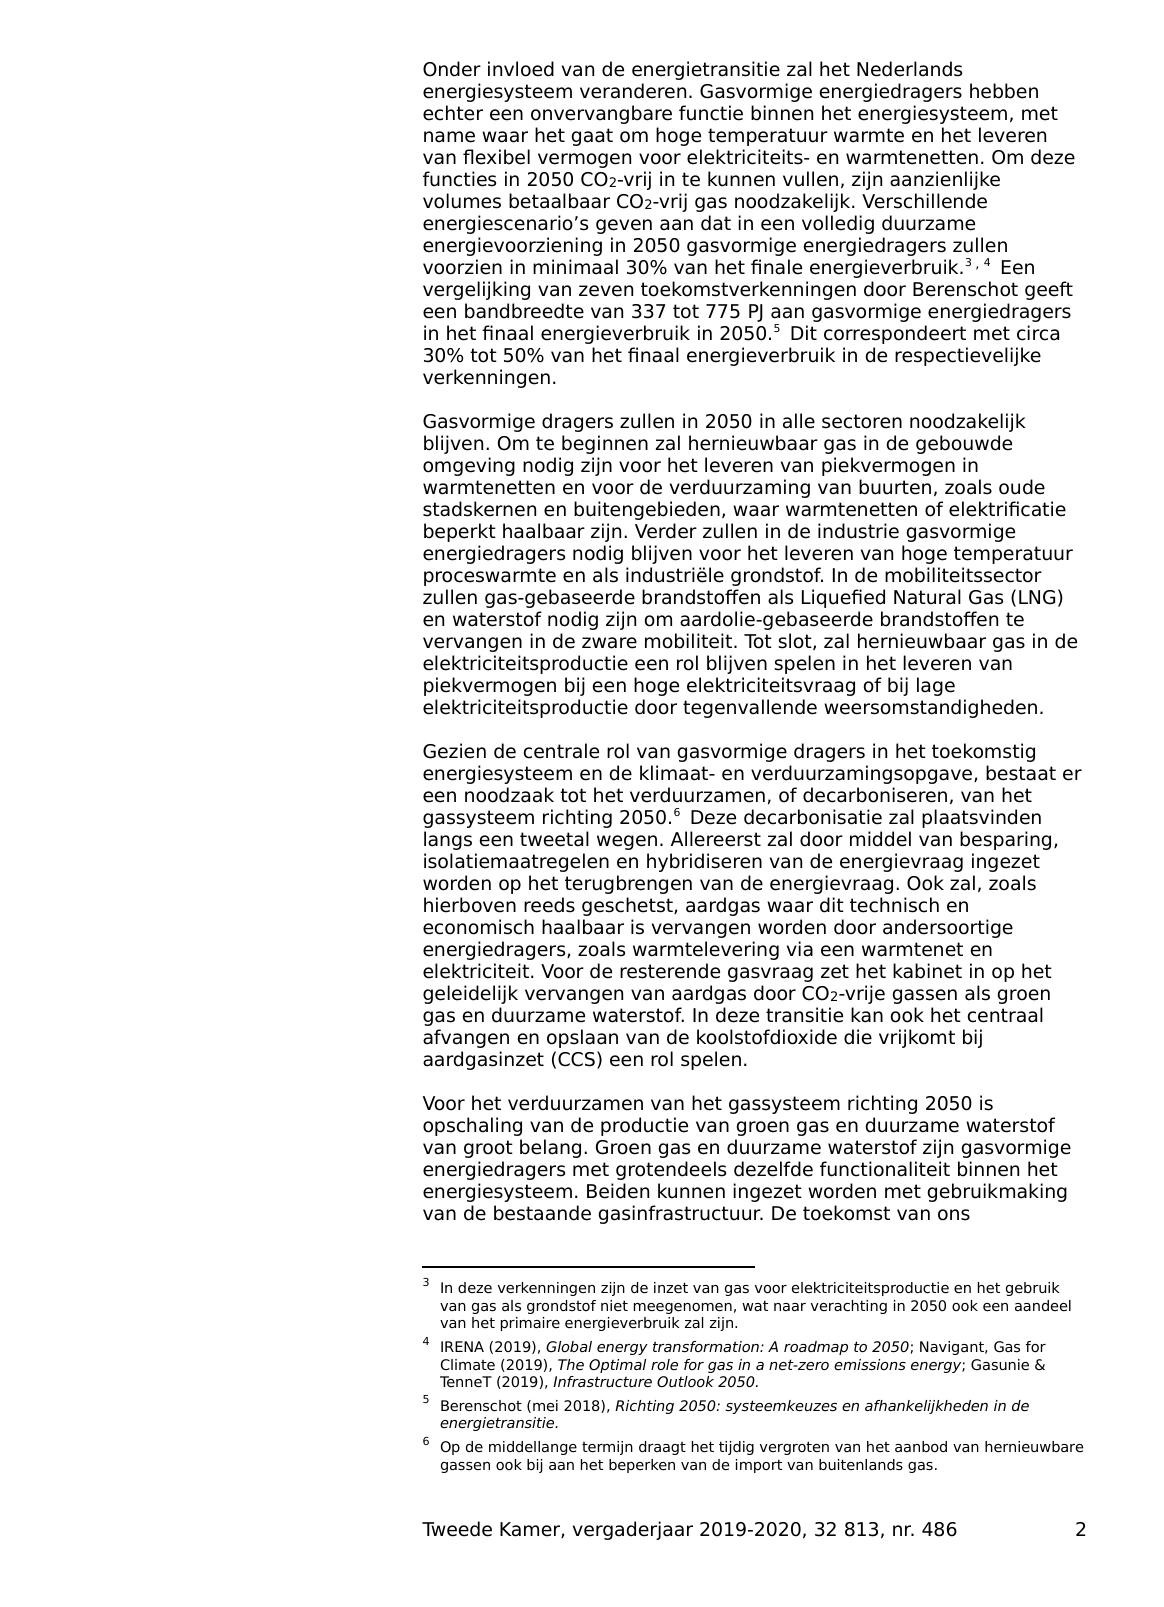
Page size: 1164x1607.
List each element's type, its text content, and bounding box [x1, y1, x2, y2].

text Voor het verduurzamen van het gassysteem richting 2050 is opschaling van de productie van groen gas en duurzame waterstof van groot belang. Groen gas en duurzame waterstof zijn gasvormige energiedragers met grotendeels dezelfde functionaliteit binnen het energiesysteem. Beiden kunnen ingezet worden met gebruikmaking van de bestaande gasinfrastructuur. De toekomst van ons [422, 1093, 1087, 1224]
text Onder invloed van de energietransitie zal het Nederlands energiesysteem veranderen. Gasvormige energiedragers hebben echter een onvervangbare functie binnen het energiesysteem, met name waar het gaat om hoge temperatuur warmte en het leveren van flexibel vermogen voor elektriciteits- en warmtenetten. Om deze functies in 2050 CO2-vrij in te kunnen vullen, zijn aanzienlijke volumes betaalbaar CO2-vrij gas noodzakelijk. Verschillende energiescenario’s geven aan dat in een volledig duurzame energievoorziening in 2050 gasvormige energiedragers zullen voorzien in minimaal 30% van het finale energieverbruik., Een vergelijking van zeven toekomstverkenningen door Berenschot geeft een bandbreedte van 337 tot 775 PJ aan gasvormige energiedragers in het finaal energieverbruik in 2050. Dit correspondeert met circa 30% tot 50% van het finaal energieverbruik in de respectievelijke verkenningen. [422, 59, 1087, 389]
text Gezien de centrale rol van gasvormige dragers in het toekomstig energiesysteem en de klimaat- en verduurzamingsopgave, bestaat er een noodzaak tot het verduurzamen, of decarboniseren, van het gassysteem richting 2050. Deze decarbonisatie zal plaatsvinden langs een tweetal wegen. Allereerst zal door middel van besparing, isolatiemaatregelen en hybridiseren van de energievraag ingezet worden op het terugbrengen van de energievraag. Ook zal, zoals hierboven reeds geschetst, aardgas waar dit technisch en economisch haalbaar is vervangen worden door andersoortige energiedragers, zoals warmtelevering via een warmtenet en elektriciteit. Voor de resterende gasvraag zet het kabinet in op het geleidelijk vervangen van aardgas door CO2-vrije gassen als groen gas en duurzame waterstof. In deze transitie kan ook het centraal afvangen en opslaan van de koolstofdioxide die vrijkomt bij aardgasinzet (CCS) een rol spelen. [422, 741, 1087, 1071]
text Op de middellange termijn draagt het tijdig vergroten van het aanbod van hernieuwbare gassen ook bij aan het beperken van de import van buitenlands gas. [422, 1435, 1087, 1474]
text Berenschot (mei 2018), Richting 2050: systeemkeuzes en afhankelijkheden in de energietransitie. [422, 1393, 1087, 1432]
text Gasvormige dragers zullen in 2050 in alle sectoren noodzakelijk blijven. Om te beginnen zal hernieuwbaar gas in de gebouwde omgeving nodig zijn voor het leveren van piekvermogen in warmtenetten en voor de verduurzaming van buurten, zoals oude stadskernen en buitengebieden, waar warmtenetten of elektrificatie beperkt haalbaar zijn. Verder zullen in de industrie gasvormige energiedragers nodig blijven voor het leveren van hoge temperatuur proceswarmte en als industriële grondstof. In de mobiliteitssector zullen gas-gebaseerde brandstoffen als Liquefied Natural Gas (LNG) en waterstof nodig zijn om aardolie-gebaseerde brandstoffen te vervangen in de zware mobiliteit. Tot slot, zal hernieuwbaar gas in de elektriciteitsproductie een rol blijven spelen in het leveren van piekvermogen bij een hoge elektriciteitsvraag of bij lage elektriciteitsproductie door tegenvallende weersomstandigheden. [422, 411, 1087, 719]
text IRENA (2019), Global energy transformation: A roadmap to 2050; Navigant, Gas for Climate (2019), The Optimal role for gas in a net-zero emissions energy; Gasunie & TenneT (2019), Infrastructure Outlook 2050. [422, 1335, 1087, 1391]
text In deze verkenningen zijn de inzet van gas voor elektriciteitsproductie en het gebruik van gas als grondstof niet meegenomen, wat naar verachting in 2050 ook een aandeel van het primaire energieverbruik zal zijn. [422, 1276, 1087, 1332]
